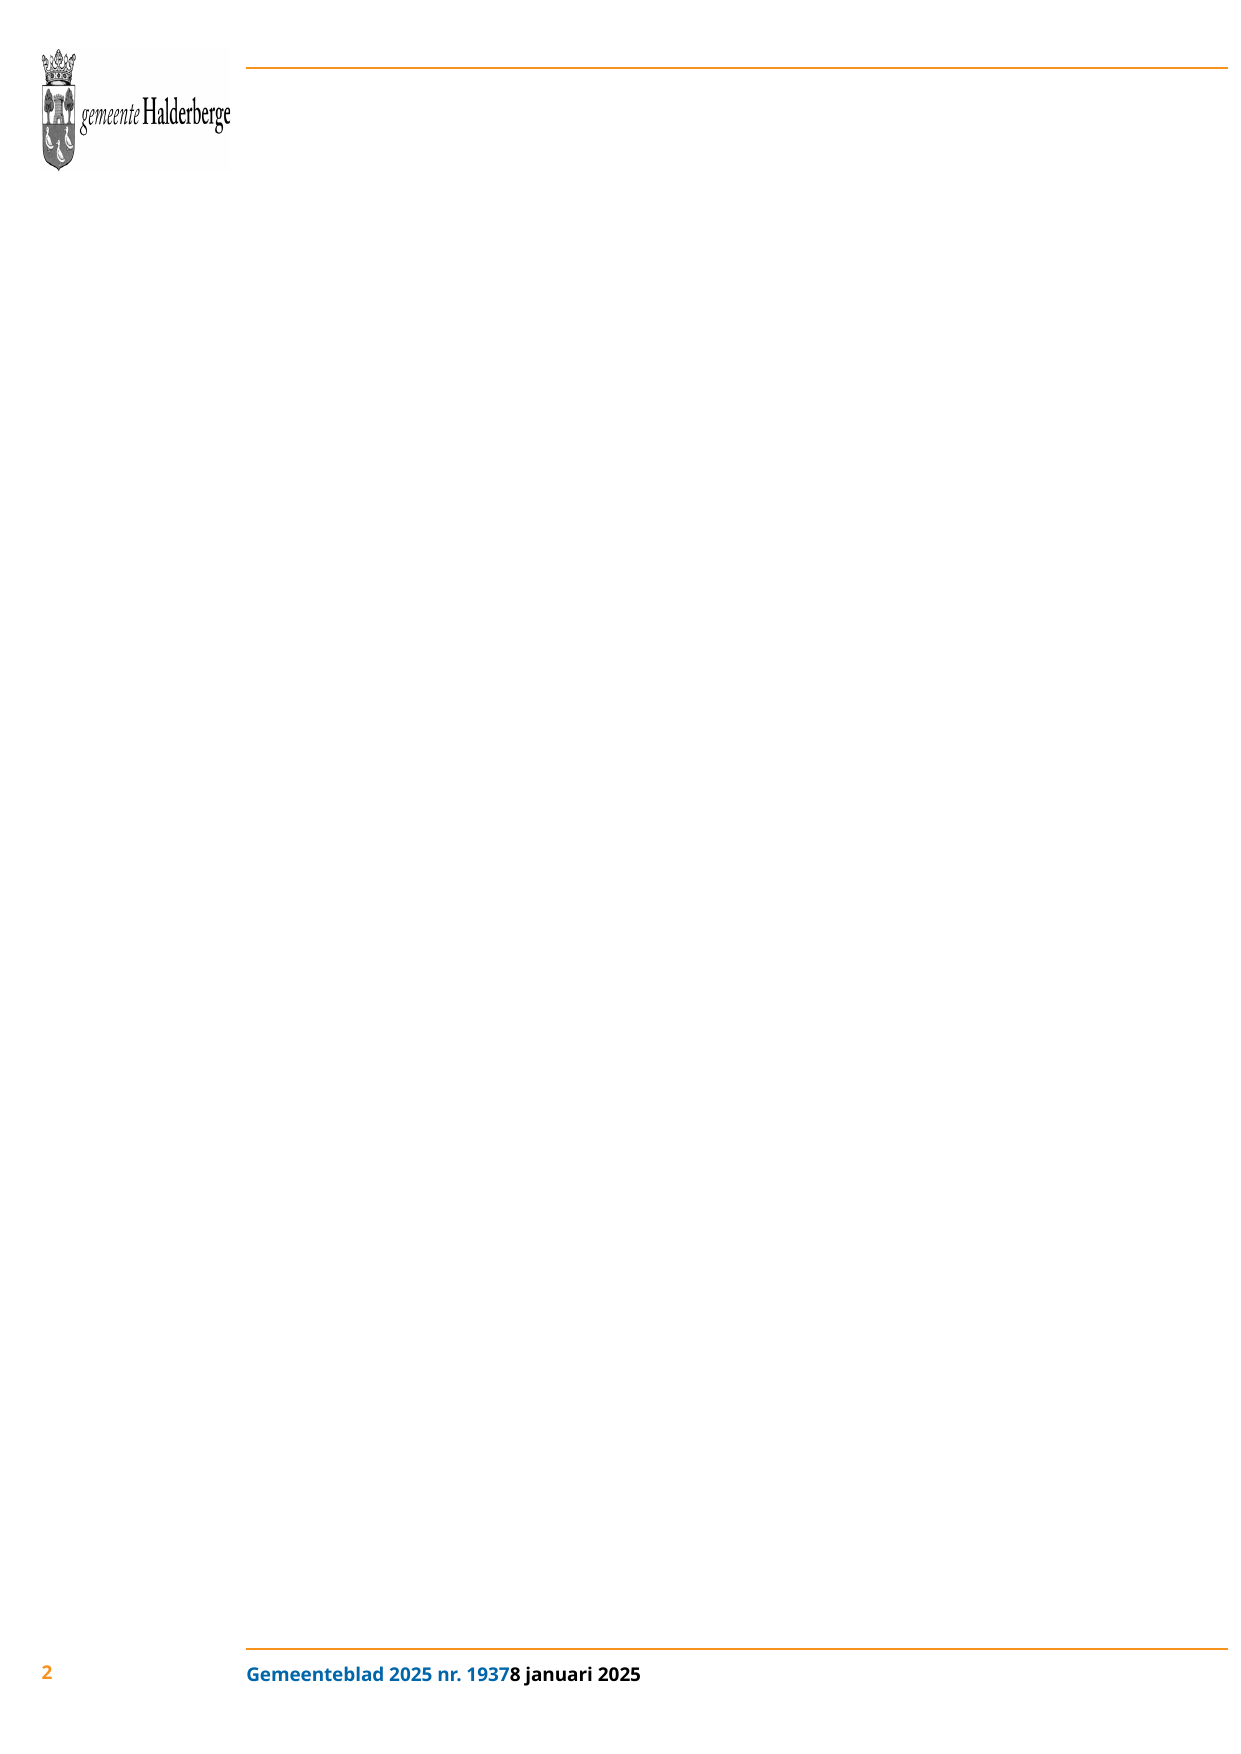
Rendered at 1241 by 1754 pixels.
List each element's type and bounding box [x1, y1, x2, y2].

picture [41, 47, 231, 172]
